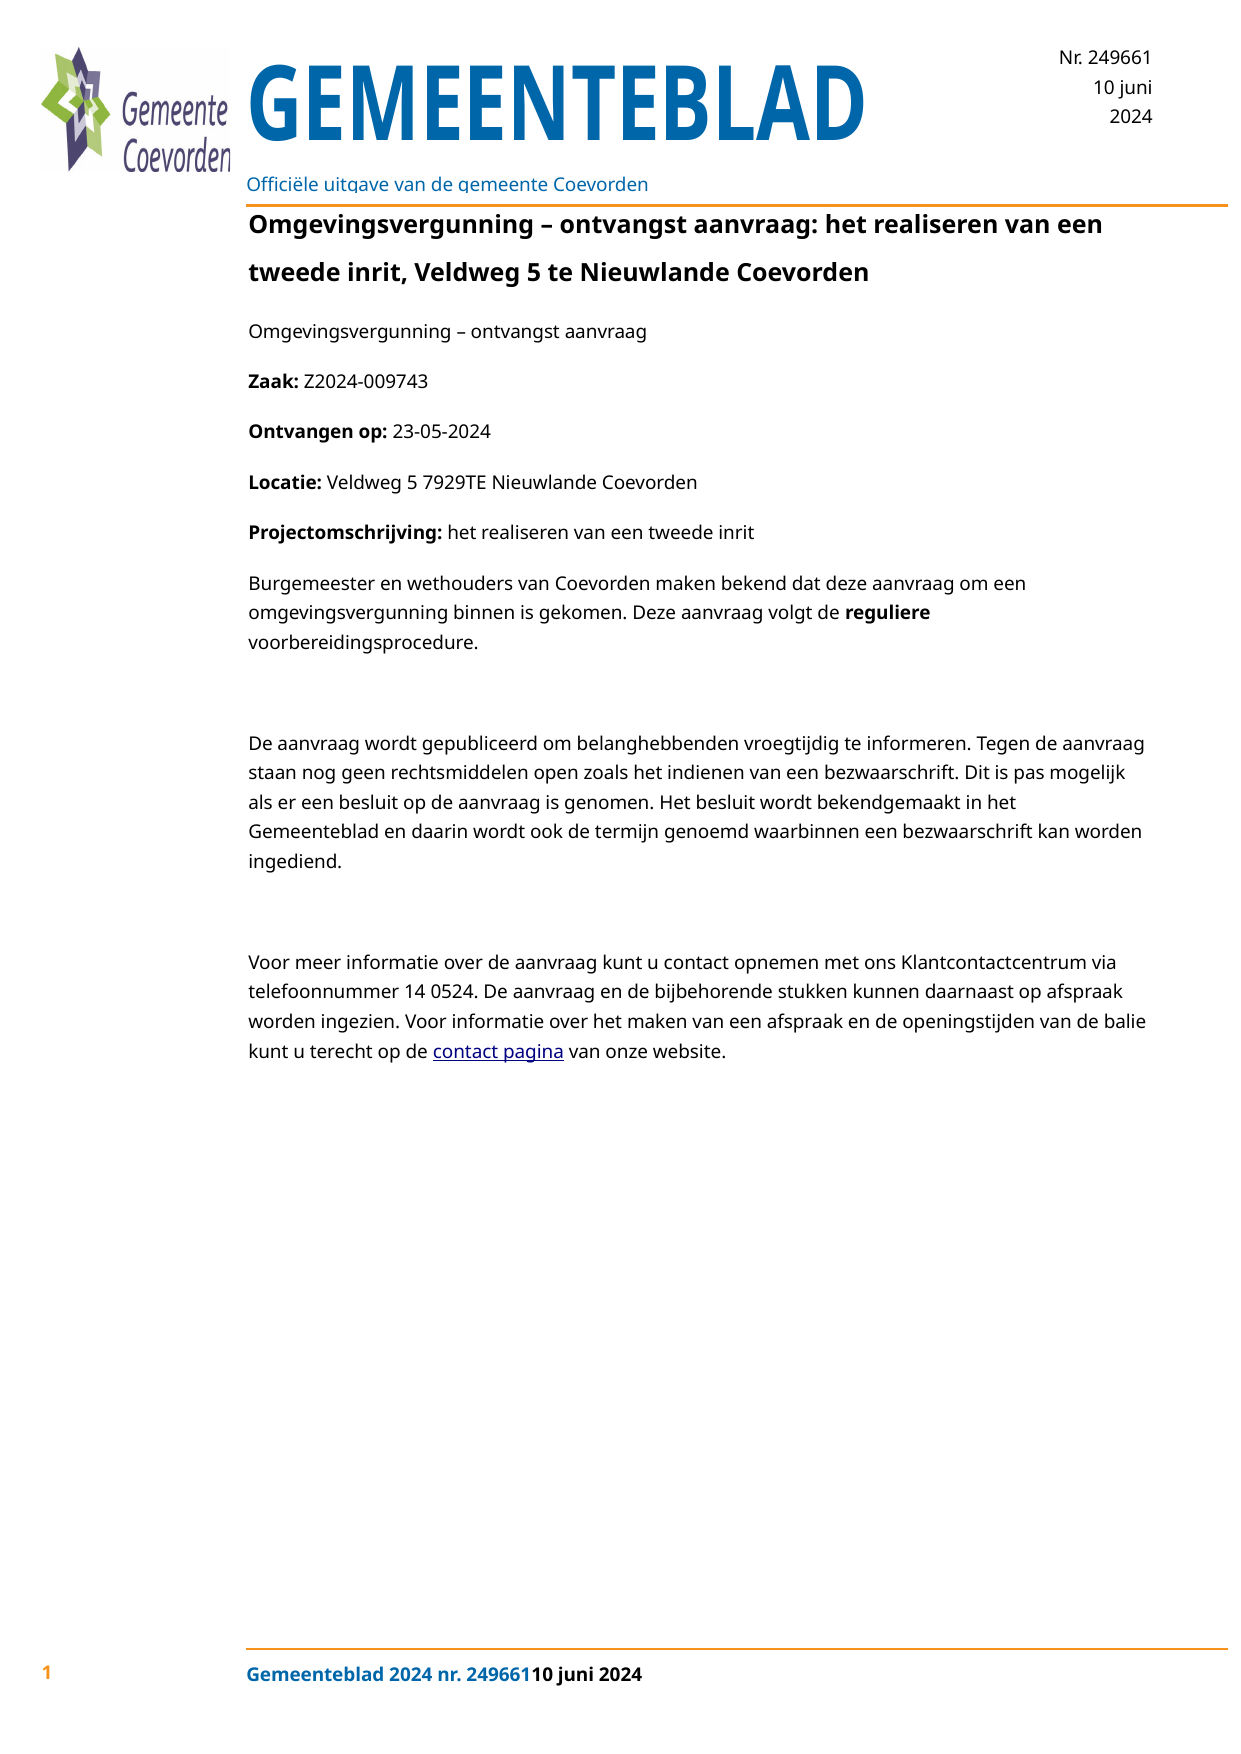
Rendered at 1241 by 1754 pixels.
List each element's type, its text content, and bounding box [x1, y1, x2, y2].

text Locatie: Veldweg 5 7929TE Nieuwlande Coevorden [248, 469, 1152, 495]
text Ontvangen op: 23-05-2024 [248, 419, 1152, 444]
picture [41, 47, 231, 172]
text Burgemeester en wethouders van Coevorden maken bekend dat deze aanvraag om een omgevingsvergunning binnen is gekomen. Deze aanvraag volgt de reguliere voorbereidingsprocedure. [248, 570, 1152, 655]
text De aanvraag wordt gepubliceerd om belanghebbenden vroegtijdig te informeren. Tegen de aanvraag staan nog geen rechtsmiddelen open zoals het indienen van een bezwaarschrift. Dit is pas mogelijk als er een besluit op de aanvraag is genomen. Het besluit wordt bekendgemaakt in het Gemeenteblad en daarin wordt ook de termijn genoemd waarbinnen een bezwaarschrift kan worden ingediend. [248, 730, 1152, 874]
text Omgevingsvergunning – ontvangst aanvraag [248, 318, 1152, 344]
text Voor meer informatie over de aanvraag kunt u contact opnemen met ons Klantcontactcentrum via telefoonnummer 14 0524. De aanvraag en de bijbehorende stukken kunnen daarnaast op afspraak worden ingezien. Voor informatie over het maken van een afspraak en de openingstijden van de balie kunt u terecht op de contact pagina van onze website. [248, 949, 1152, 1064]
text Zaak: Z2024-009743 [248, 368, 1152, 394]
text Projectomschrijving: het realiseren van een tweede inrit [248, 519, 1152, 545]
text Omgevingsvergunning – ontvangst aanvraag: het realiseren van een tweede inrit, Veldweg 5 te Nieuwlande Coevorden [248, 207, 1152, 288]
